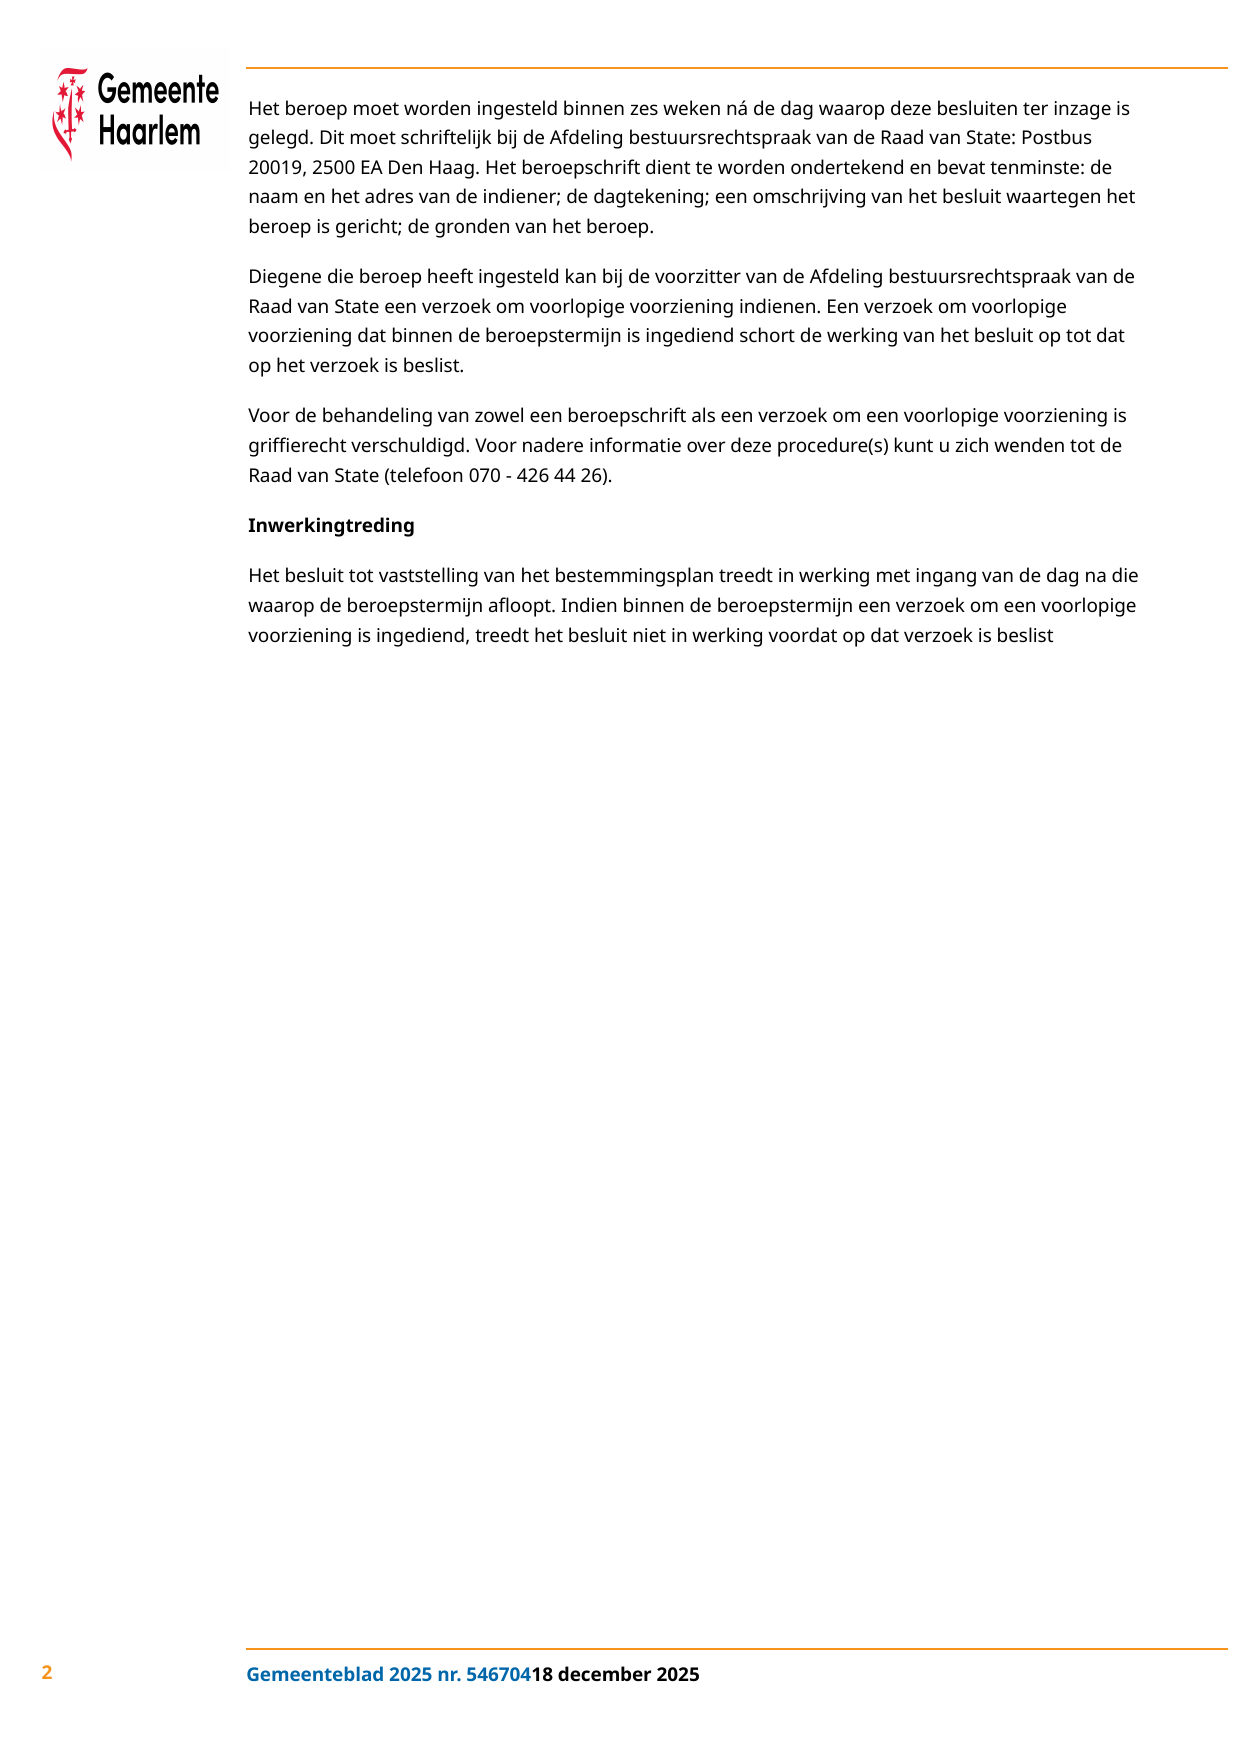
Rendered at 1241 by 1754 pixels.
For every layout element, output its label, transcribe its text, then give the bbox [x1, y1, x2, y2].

text Inwerkingtreding [248, 512, 1152, 538]
text Voor de behandeling van zowel een beroepschrift als een verzoek om een voorlopige voorziening is griffierecht verschuldigd. Voor nadere informatie over deze procedure(s) kunt u zich wenden tot de Raad van State (telefoon 070 - 426 44 26). [248, 403, 1152, 488]
text Diegene die beroep heeft ingesteld kan bij de voorzitter van de Afdeling bestuursrechtspraak van de Raad van State een verzoek om voorlopige voorziening indienen. Een verzoek om voorlopige voorziening dat binnen de beroepstermijn is ingediend schort de werking van het besluit op tot dat op het verzoek is beslist. [248, 263, 1152, 378]
picture [41, 47, 231, 172]
text Het besluit tot vaststelling van het bestemmingsplan treedt in werking met ingang van de dag na die waarop de beroepstermijn afloopt. Indien binnen de beroepstermijn een verzoek om een voorlopige voorziening is ingediend, treedt het besluit niet in werking voordat op dat verzoek is beslist [248, 563, 1152, 648]
text Het beroep moet worden ingesteld binnen zes weken ná de dag waarop deze besluiten ter inzage is gelegd. Dit moet schriftelijk bij de Afdeling bestuursrechtspraak van de Raad van State: Postbus 20019, 2500 EA Den Haag. Het beroepschrift dient te worden ondertekend en bevat tenminste: de naam en het adres van de indiener; de dagtekening; een omschrijving van het besluit waartegen het beroep is gericht; de gronden van het beroep. [248, 95, 1152, 239]
